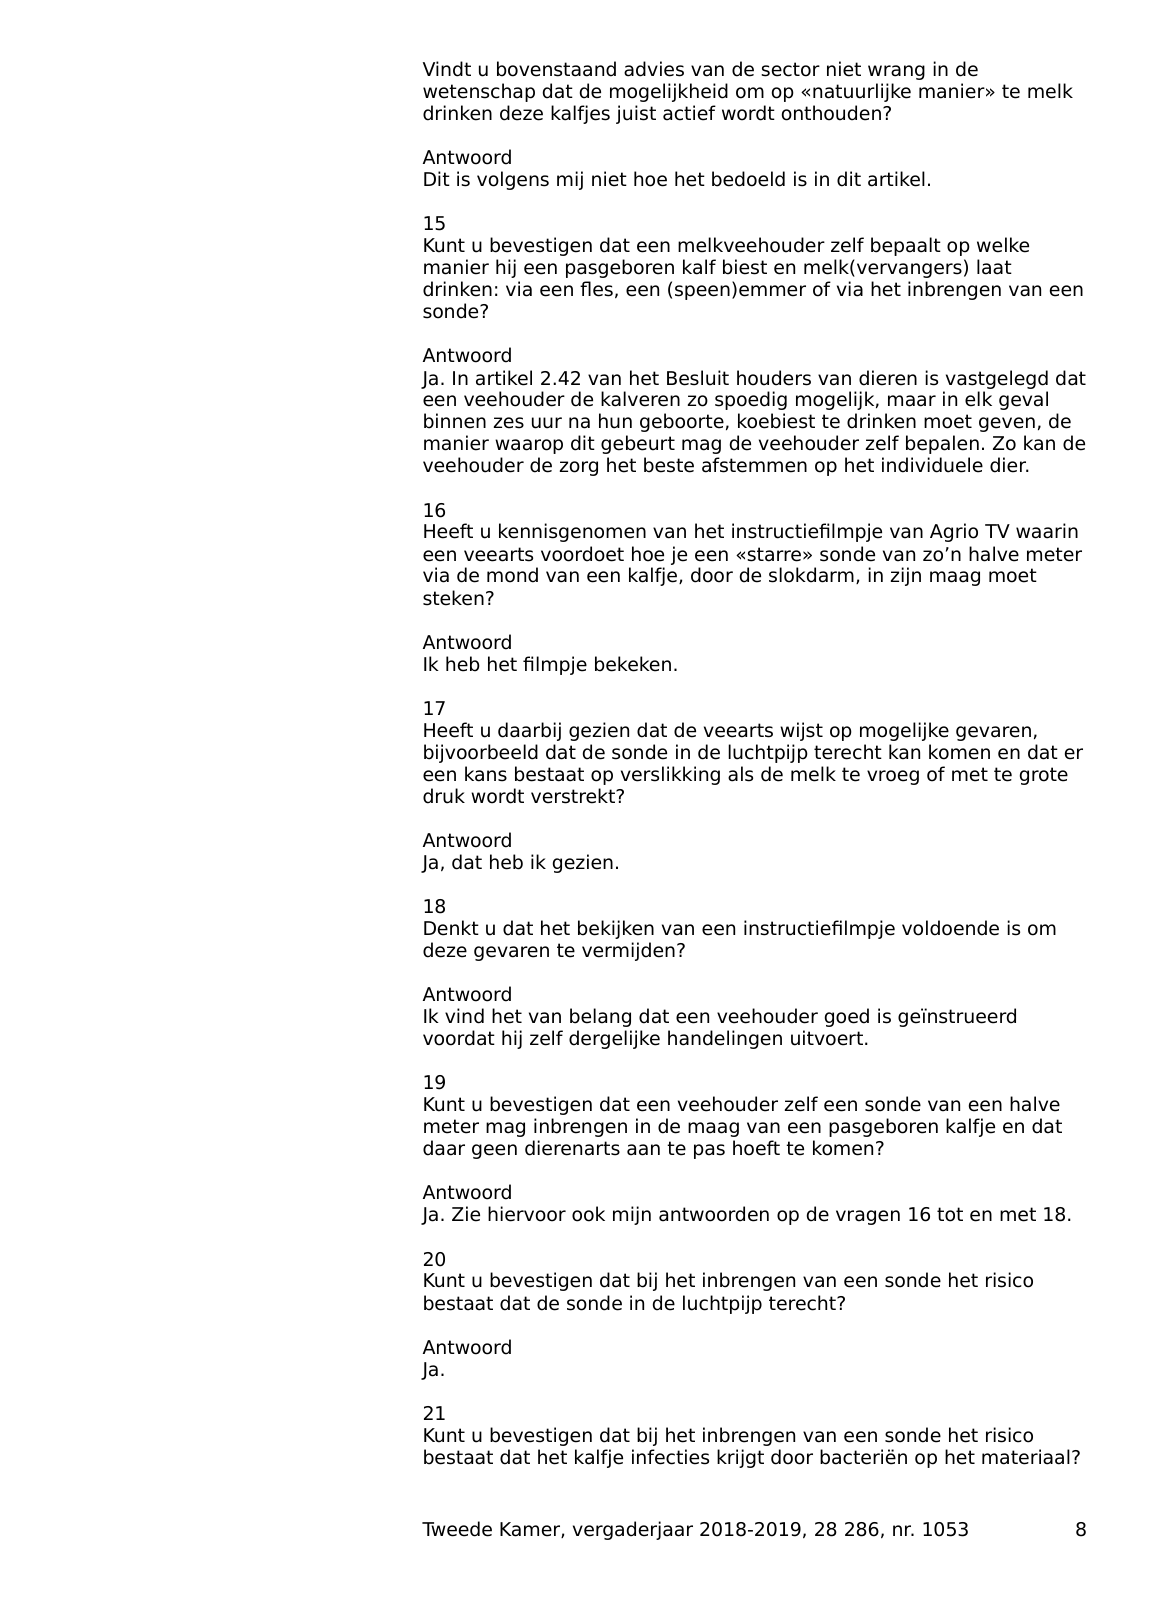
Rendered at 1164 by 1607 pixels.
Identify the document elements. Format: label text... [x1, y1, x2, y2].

text Ik heb het filmpje bekeken. [422, 653, 1087, 676]
text 16 [422, 499, 1087, 521]
text Antwoord [422, 345, 1087, 367]
text Antwoord [422, 147, 1087, 169]
text Antwoord [422, 984, 1087, 1006]
text Denkt u dat het bekijken van een instructiefilmpje voldoende is om deze gevaren te vermijden? [422, 918, 1087, 962]
text Antwoord [422, 1182, 1087, 1204]
text Heeft u kennisgenomen van het instructiefilmpje van Agrio TV waarin een veearts voordoet hoe je een «starre» sonde van zo’n halve meter via de mond van een kalfje, door de slokdarm, in zijn maag moet steken? [422, 521, 1087, 609]
text Dit is volgens mij niet hoe het bedoeld is in dit artikel. [422, 169, 1087, 191]
text Kunt u bevestigen dat bij het inbrengen van een sonde het risico bestaat dat het kalfje infecties krijgt door bacteriën op het materiaal? [422, 1425, 1087, 1469]
text Kunt u bevestigen dat een melkveehouder zelf bepaalt op welke manier hij een pasgeboren kalf biest en melk(vervangers) laat drinken: via een fles, een (speen)emmer of via het inbrengen van een sonde? [422, 235, 1087, 323]
text 18 [422, 896, 1087, 918]
text Ja, dat heb ik gezien. [422, 852, 1087, 874]
text Ik vind het van belang dat een veehouder goed is geïnstrueerd voordat hij zelf dergelijke handelingen uitvoert. [422, 1006, 1087, 1050]
text Ja. Zie hiervoor ook mijn antwoorden op de vragen 16 tot en met 18. [422, 1204, 1087, 1226]
text Antwoord [422, 632, 1087, 653]
text 19 [422, 1072, 1087, 1094]
text Antwoord [422, 830, 1087, 852]
text 15 [422, 213, 1087, 235]
text Heeft u daarbij gezien dat de veearts wijst op mogelijke gevaren, bijvoorbeeld dat de sonde in de luchtpijp terecht kan komen en dat er een kans bestaat op verslikking als de melk te vroeg of met te grote druk wordt verstrekt? [422, 720, 1087, 808]
text 21 [422, 1403, 1087, 1425]
text Ja. In artikel 2.42 van het Besluit houders van dieren is vastgelegd dat een veehouder de kalveren zo spoedig mogelijk, maar in elk geval binnen zes uur na hun geboorte, koebiest te drinken moet geven, de manier waarop dit gebeurt mag de veehouder zelf bepalen. Zo kan de veehouder de zorg het beste afstemmen op het individuele dier. [422, 367, 1087, 477]
text 17 [422, 698, 1087, 720]
text Antwoord [422, 1337, 1087, 1358]
text Kunt u bevestigen dat een veehouder zelf een sonde van een halve meter mag inbrengen in de maag van een pasgeboren kalfje en dat daar geen dierenarts aan te pas hoeft te komen? [422, 1094, 1087, 1160]
text Vindt u bovenstaand advies van de sector niet wrang in de wetenschap dat de mogelijkheid om op «natuurlijke manier» te melk drinken deze kalfjes juist actief wordt onthouden? [422, 59, 1087, 125]
text 20 [422, 1248, 1087, 1270]
text Ja. [422, 1358, 1087, 1381]
text Kunt u bevestigen dat bij het inbrengen van een sonde het risico bestaat dat de sonde in de luchtpijp terecht? [422, 1270, 1087, 1314]
